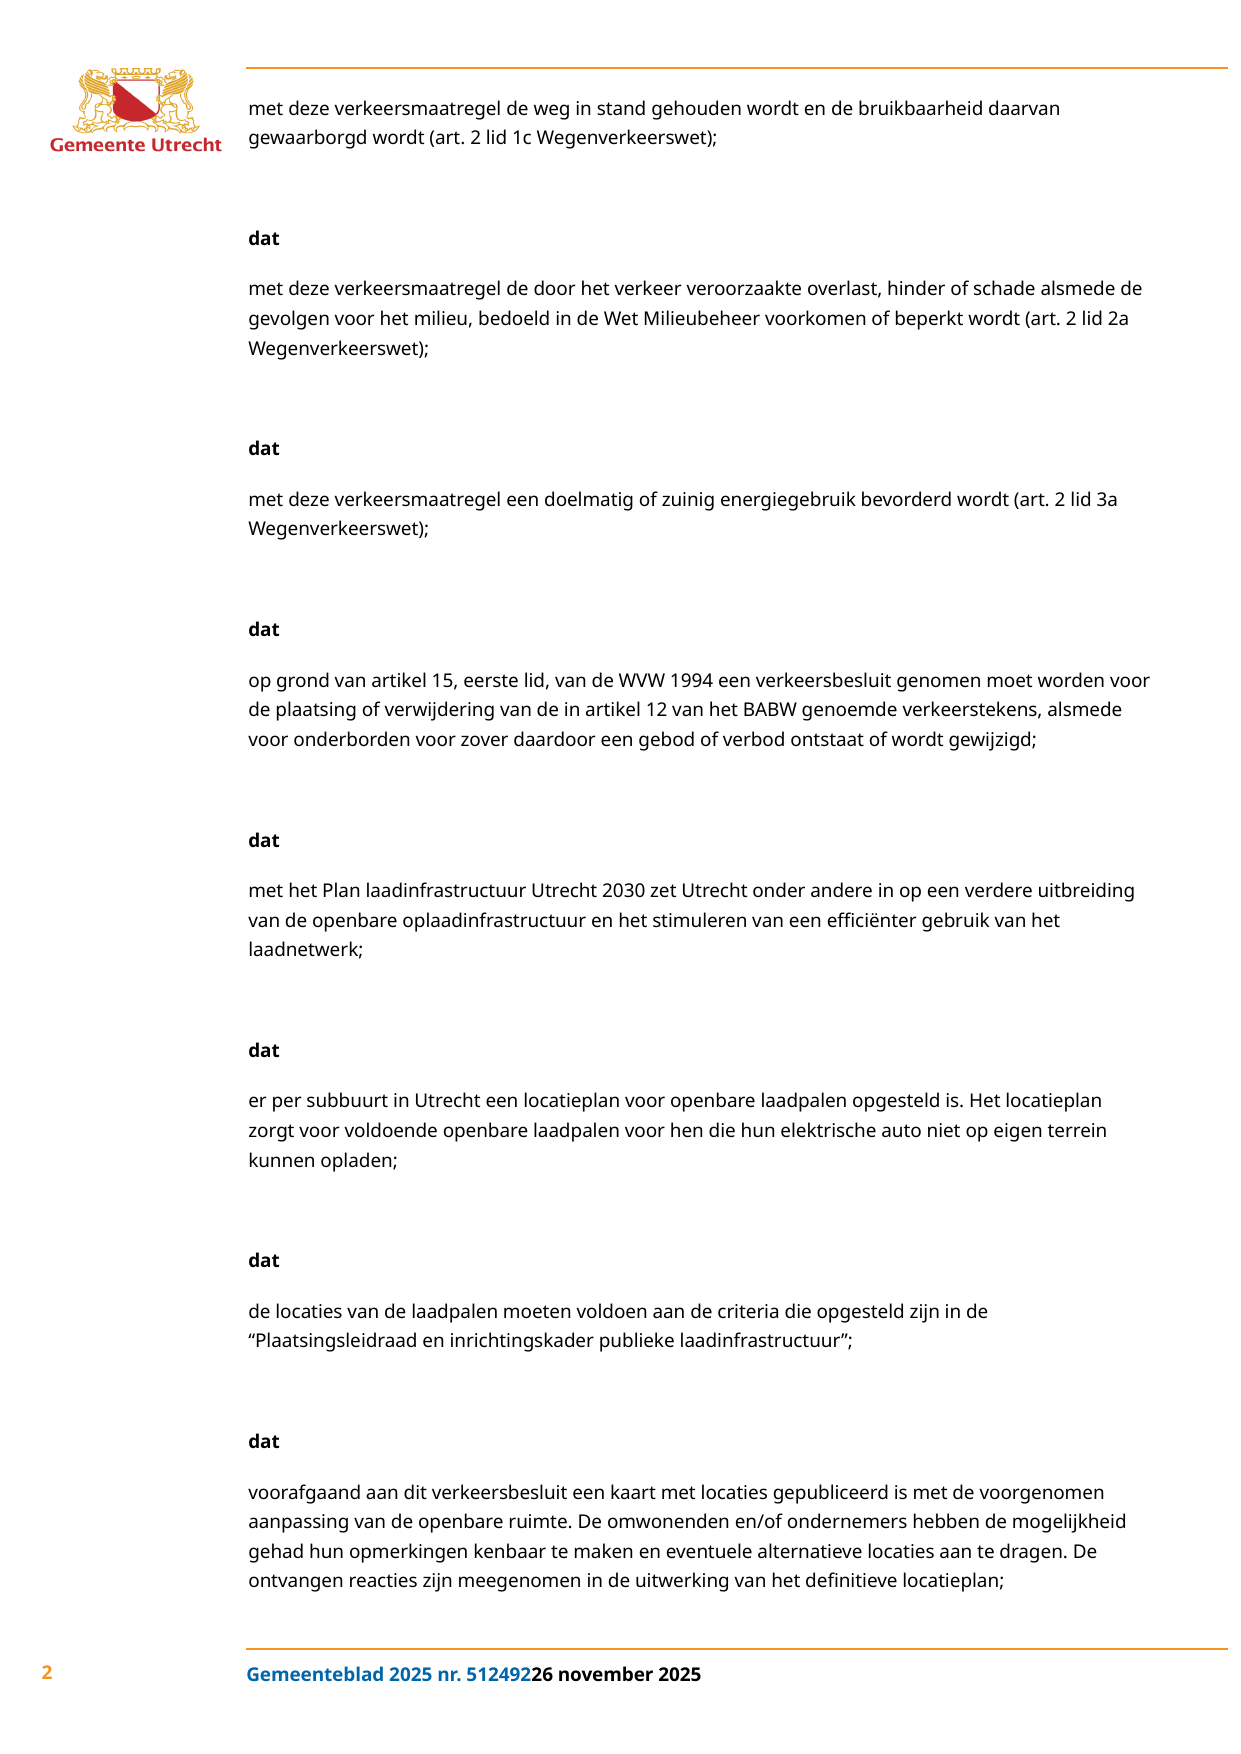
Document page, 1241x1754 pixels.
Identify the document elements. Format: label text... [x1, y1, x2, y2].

text dat [248, 1248, 1152, 1273]
text op grond van artikel 15, eerste lid, van de WVW 1994 een verkeersbesluit genomen moet worden voor de plaatsing of verwijdering van de in artikel 12 van het BABW genoemde verkeerstekens, alsmede voor onderborden voor zover daardoor een gebod of verbod ontstaat of wordt gewijzigd; [248, 667, 1152, 752]
text met deze verkeersmaatregel de weg in stand gehouden wordt en de bruikbaarheid daarvan gewaarborgd wordt (art. 2 lid 1c Wegenverkeerswet); [248, 95, 1152, 150]
text de locaties van de laadpalen moeten voldoen aan de criteria die opgesteld zijn in de “Plaatsingsleidraad en inrichtingskader publieke laadinfrastructuur”; [248, 1298, 1152, 1353]
text dat [248, 225, 1152, 251]
text dat [248, 1037, 1152, 1063]
text dat [248, 616, 1152, 642]
text dat [248, 827, 1152, 853]
text met deze verkeersmaatregel de door het verkeer veroorzaakte overlast, hinder of schade alsmede de gevolgen voor het milieu, bedoeld in de Wet Milieubeheer voorkomen of beperkt wordt (art. 2 lid 2a Wegenverkeerswet); [248, 276, 1152, 361]
text dat [248, 1428, 1152, 1454]
text dat [248, 436, 1152, 461]
text met deze verkeersmaatregel een doelmatig of zuinig energiegebruik bevorderd wordt (art. 2 lid 3a Wegenverkeerswet); [248, 486, 1152, 541]
text er per subbuurt in Utrecht een locatieplan voor openbare laadpalen opgesteld is. Het locatieplan zorgt voor voldoende openbare laadpalen voor hen die hun elektrische auto niet op eigen terrein kunnen opladen; [248, 1088, 1152, 1173]
text voorafgaand aan dit verkeersbesluit een kaart met locaties gepubliceerd is met de voorgenomen aanpassing van de openbare ruimte. De omwonenden en/of ondernemers hebben de mogelijkheid gehad hun opmerkingen kenbaar te maken en eventuele alternatieve locaties aan te dragen. De ontvangen reacties zijn meegenomen in de uitwerking van het definitieve locatieplan; [248, 1479, 1152, 1593]
picture [41, 47, 231, 172]
text met het Plan laadinfrastructuur Utrecht 2030 zet Utrecht onder andere in op een verdere uitbreiding van de openbare oplaadinfrastructuur en het stimuleren van een efficiënter gebruik van het laadnetwerk; [248, 877, 1152, 962]
